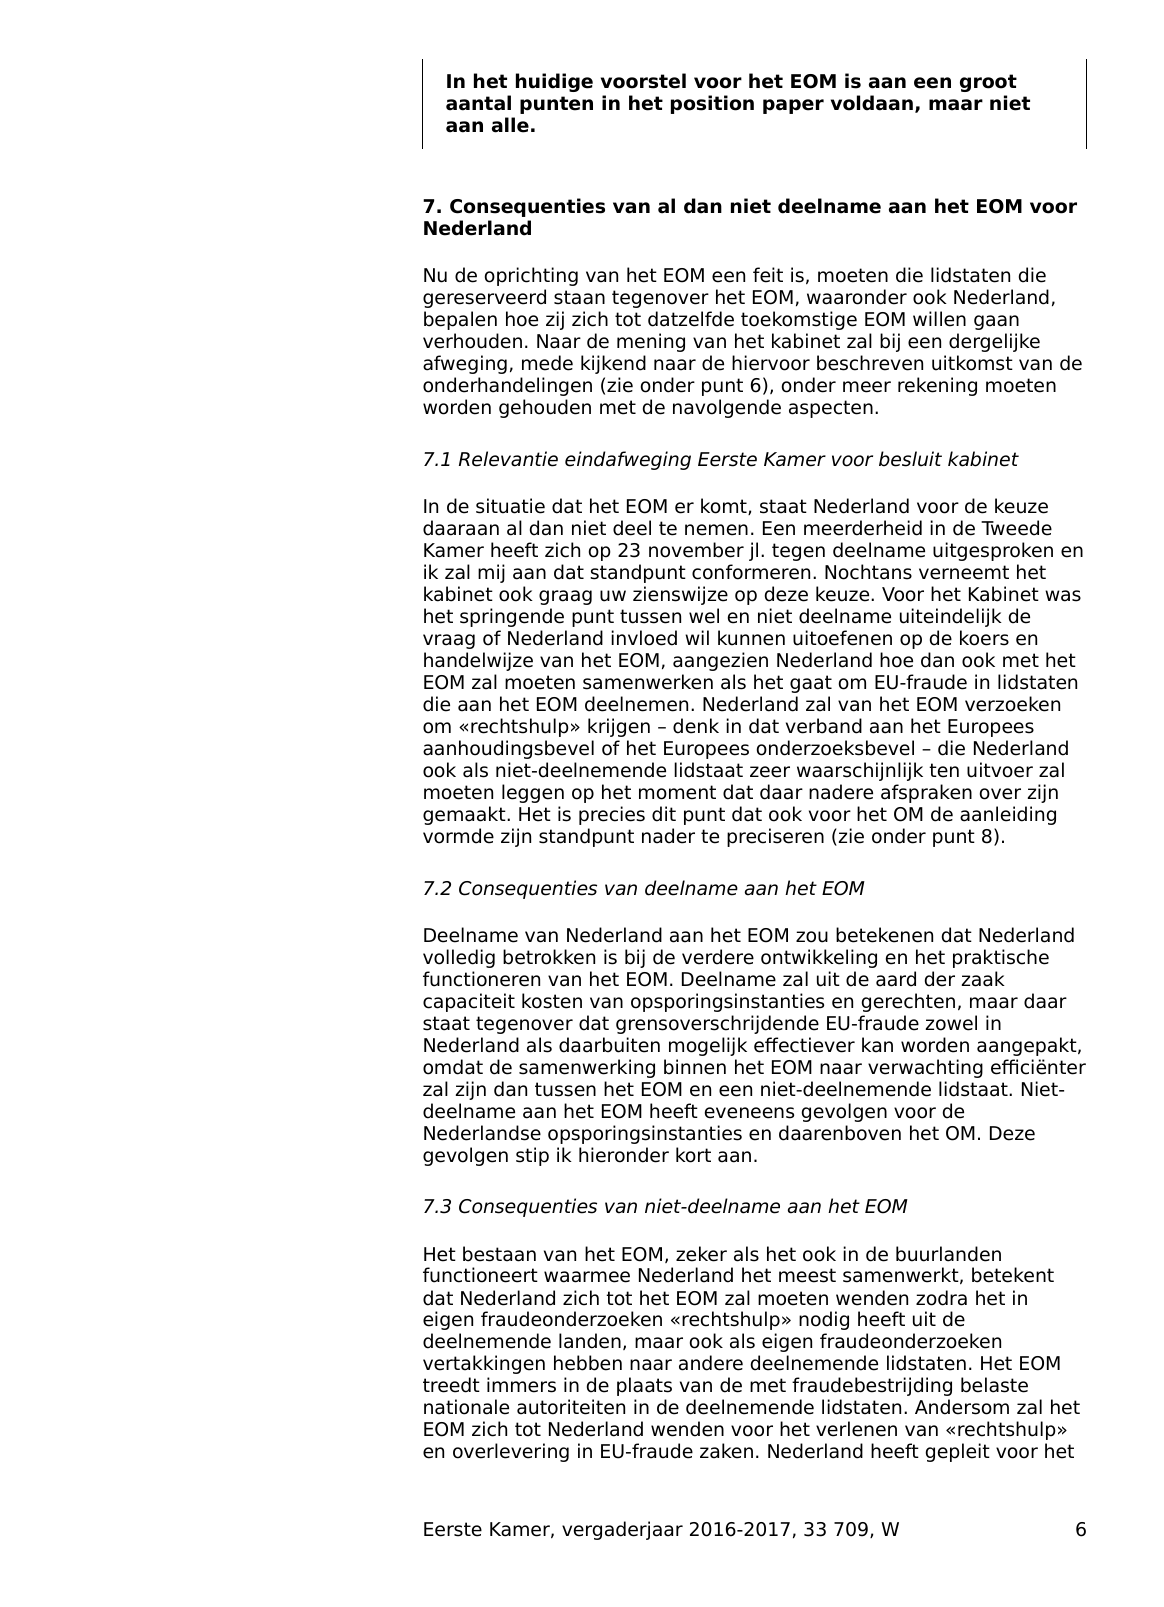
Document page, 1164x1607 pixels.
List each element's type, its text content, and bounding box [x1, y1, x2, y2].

subtitle 7.1 Relevantie eindafweging Eerste Kamer voor besluit kabinet [422, 449, 1087, 471]
table_header In het huidige voorstel voor het EOM is aan een groot aantal punten in het position paper voldaan, maar niet aan alle. [423, 59, 1086, 148]
text Deelname van Nederland aan het EOM zou betekenen dat Nederland volledig betrokken is bij de verdere ontwikkeling en het praktische functioneren van het EOM. Deelname zal uit de aard der zaak capaciteit kosten van opsporingsinstanties en gerechten, maar daar staat tegenover dat grensoverschrijdende EU-fraude zowel in Nederland als daarbuiten mogelijk effectiever kan worden aangepakt, omdat de samenwerking binnen het EOM naar verwachting efficiënter zal zijn dan tussen het EOM en een niet-deelnemende lidstaat. Niet-deelname aan het EOM heeft eveneens gevolgen voor de Nederlandse opsporingsinstanties en daarenboven het OM. Deze gevolgen stip ik hieronder kort aan. [422, 925, 1087, 1166]
text In de situatie dat het EOM er komt, staat Nederland voor de keuze daaraan al dan niet deel te nemen. Een meerderheid in de Tweede Kamer heeft zich op 23 november jl. tegen deelname uitgesproken en ik zal mij aan dat standpunt conformeren. Nochtans verneemt het kabinet ook graag uw zienswijze op deze keuze. Voor het Kabinet was het springende punt tussen wel en niet deelname uiteindelijk de vraag of Nederland invloed wil kunnen uitoefenen op de koers en handelwijze van het EOM, aangezien Nederland hoe dan ook met het EOM zal moeten samenwerken als het gaat om EU-fraude in lidstaten die aan het EOM deelnemen. Nederland zal van het EOM verzoeken om «rechtshulp» krijgen – denk in dat verband aan het Europees aanhoudingsbevel of het Europees onderzoeksbevel – die Nederland ook als niet-deelnemende lidstaat zeer waarschijnlijk ten uitvoer zal moeten leggen op het moment dat daar nadere afspraken over zijn gemaakt. Het is precies dit punt dat ook voor het OM de aanleiding vormde zijn standpunt nader te preciseren (zie onder punt 8). [422, 496, 1087, 848]
text Nu de oprichting van het EOM een feit is, moeten die lidstaten die gereserveerd staan tegenover het EOM, waaronder ook Nederland, bepalen hoe zij zich tot datzelfde toekomstige EOM willen gaan verhouden. Naar de mening van het kabinet zal bij een dergelijke afweging, mede kijkend naar de hiervoor beschreven uitkomst van de onderhandelingen (zie onder punt 6), onder meer rekening moeten worden gehouden met de navolgende aspecten. [422, 265, 1087, 419]
text Het bestaan van het EOM, zeker als het ook in de buurlanden functioneert waarmee Nederland het meest samenwerkt, betekent dat Nederland zich tot het EOM zal moeten wenden zodra het in eigen fraudeonderzoeken «rechtshulp» nodig heeft uit de deelnemende landen, maar ook als eigen fraudeonderzoeken vertakkingen hebben naar andere deelnemende lidstaten. Het EOM treedt immers in de plaats van de met fraudebestrijding belaste nationale autoriteiten in de deelnemende lidstaten. Andersom zal het EOM zich tot Nederland wenden voor het verlenen van «rechtshulp» en overlevering in EU-fraude zaken. Nederland heeft gepleit voor het [422, 1243, 1087, 1463]
subtitle 7.2 Consequenties van deelname aan het EOM [422, 878, 1087, 900]
subtitle 7.3 Consequenties van niet-deelname aan het EOM [422, 1196, 1087, 1218]
subtitle 7. Consequenties van al dan niet deelname aan het EOM voor Nederland [422, 196, 1087, 240]
